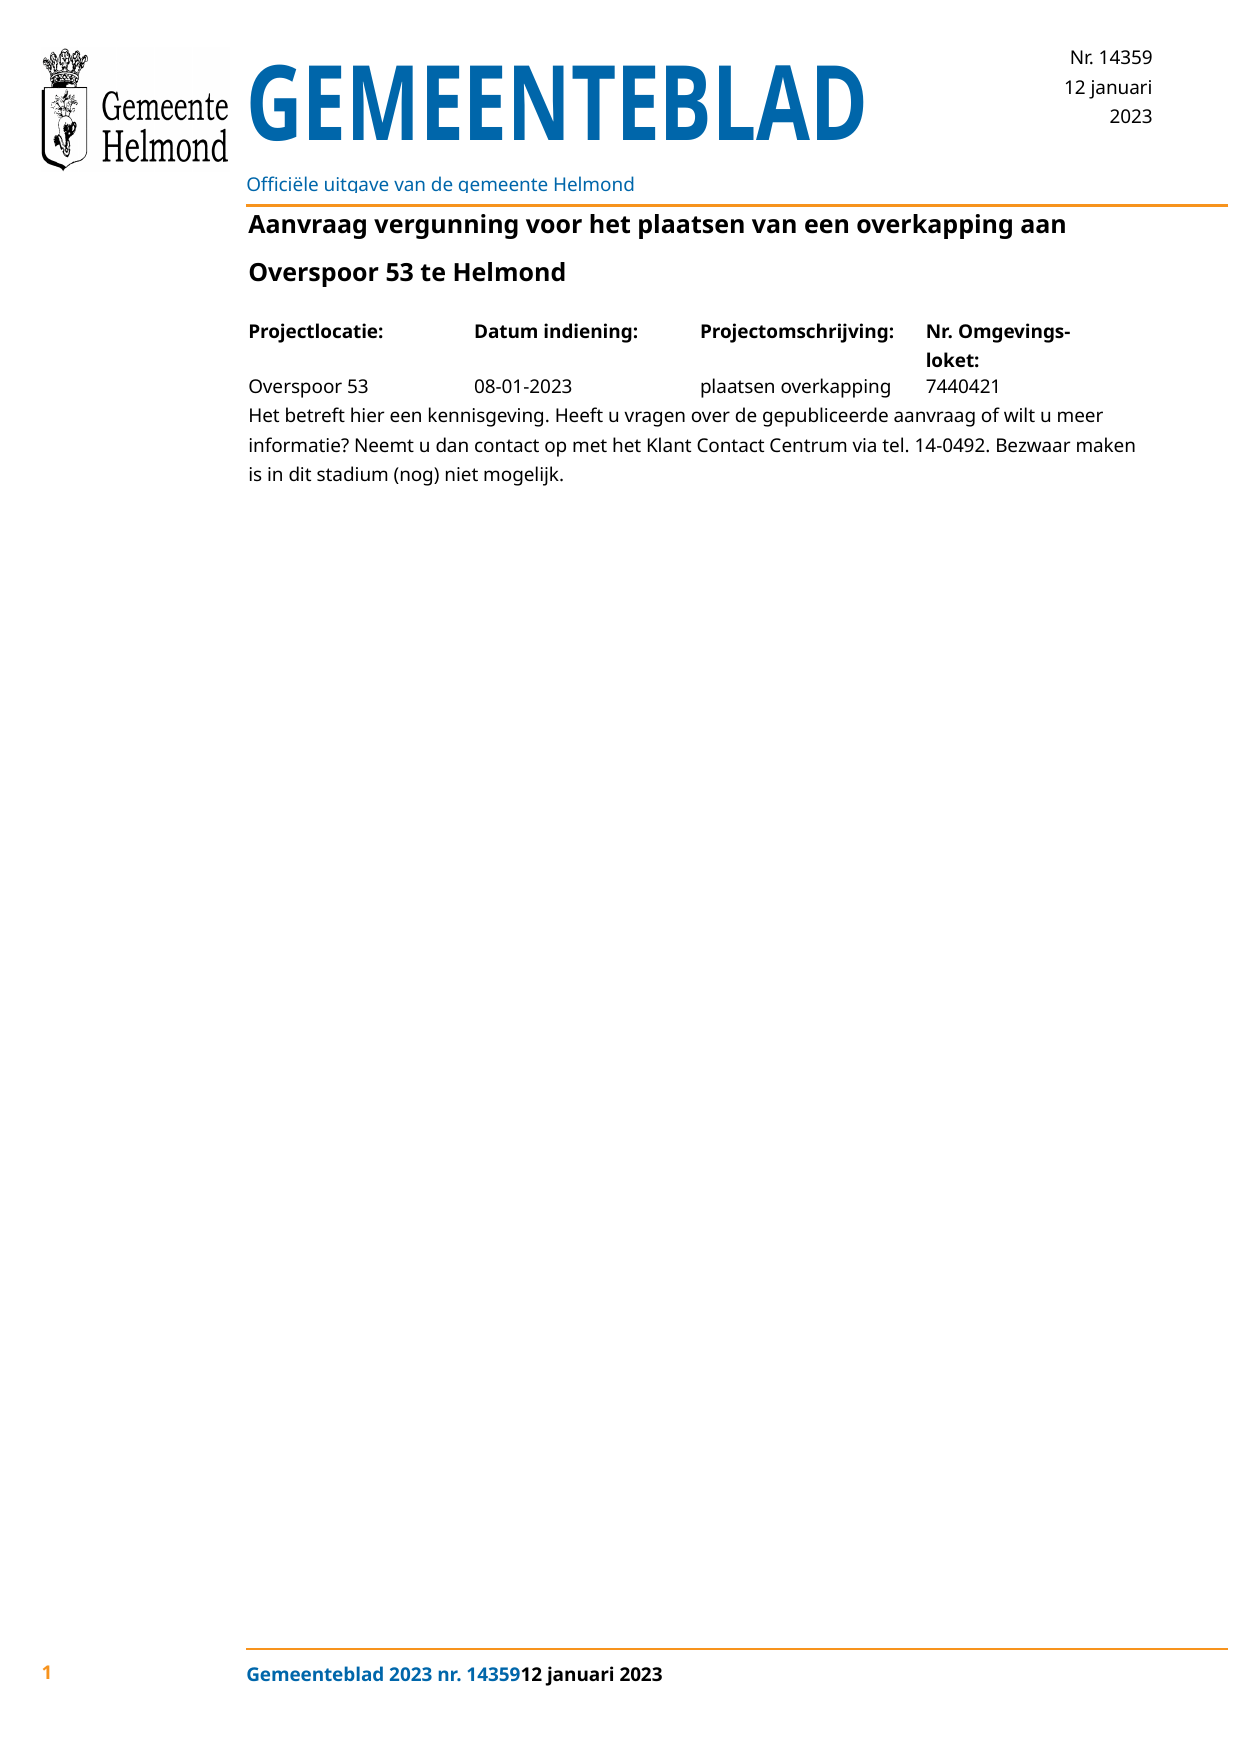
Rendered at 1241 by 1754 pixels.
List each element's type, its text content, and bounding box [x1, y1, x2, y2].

text Aanvraag vergunning voor het plaatsen van een overkapping aan Overspoor 53 te Helmond [248, 207, 1152, 288]
table_cell 08-01-2023 [474, 373, 700, 399]
picture [41, 47, 231, 172]
table_cell plaatsen overkapping [700, 373, 926, 399]
text Het betreft hier een kennisgeving. Heeft u vragen over de gepubliceerde aanvraag of wilt u meer informatie? Neemt u dan contact op met het Klant Contact Centrum via tel. 14-0492. Bezwaar maken is in dit stadium (nog) niet mogelijk. [248, 402, 1152, 487]
table_header Nr. Omgevings- loket: [926, 318, 1152, 373]
table_header Projectomschrijving: [700, 318, 926, 373]
table_cell 7440421 [926, 373, 1152, 399]
table_header Projectlocatie: [248, 318, 474, 373]
table_cell Overspoor 53 [248, 373, 474, 399]
table_header Datum indiening: [474, 318, 700, 373]
